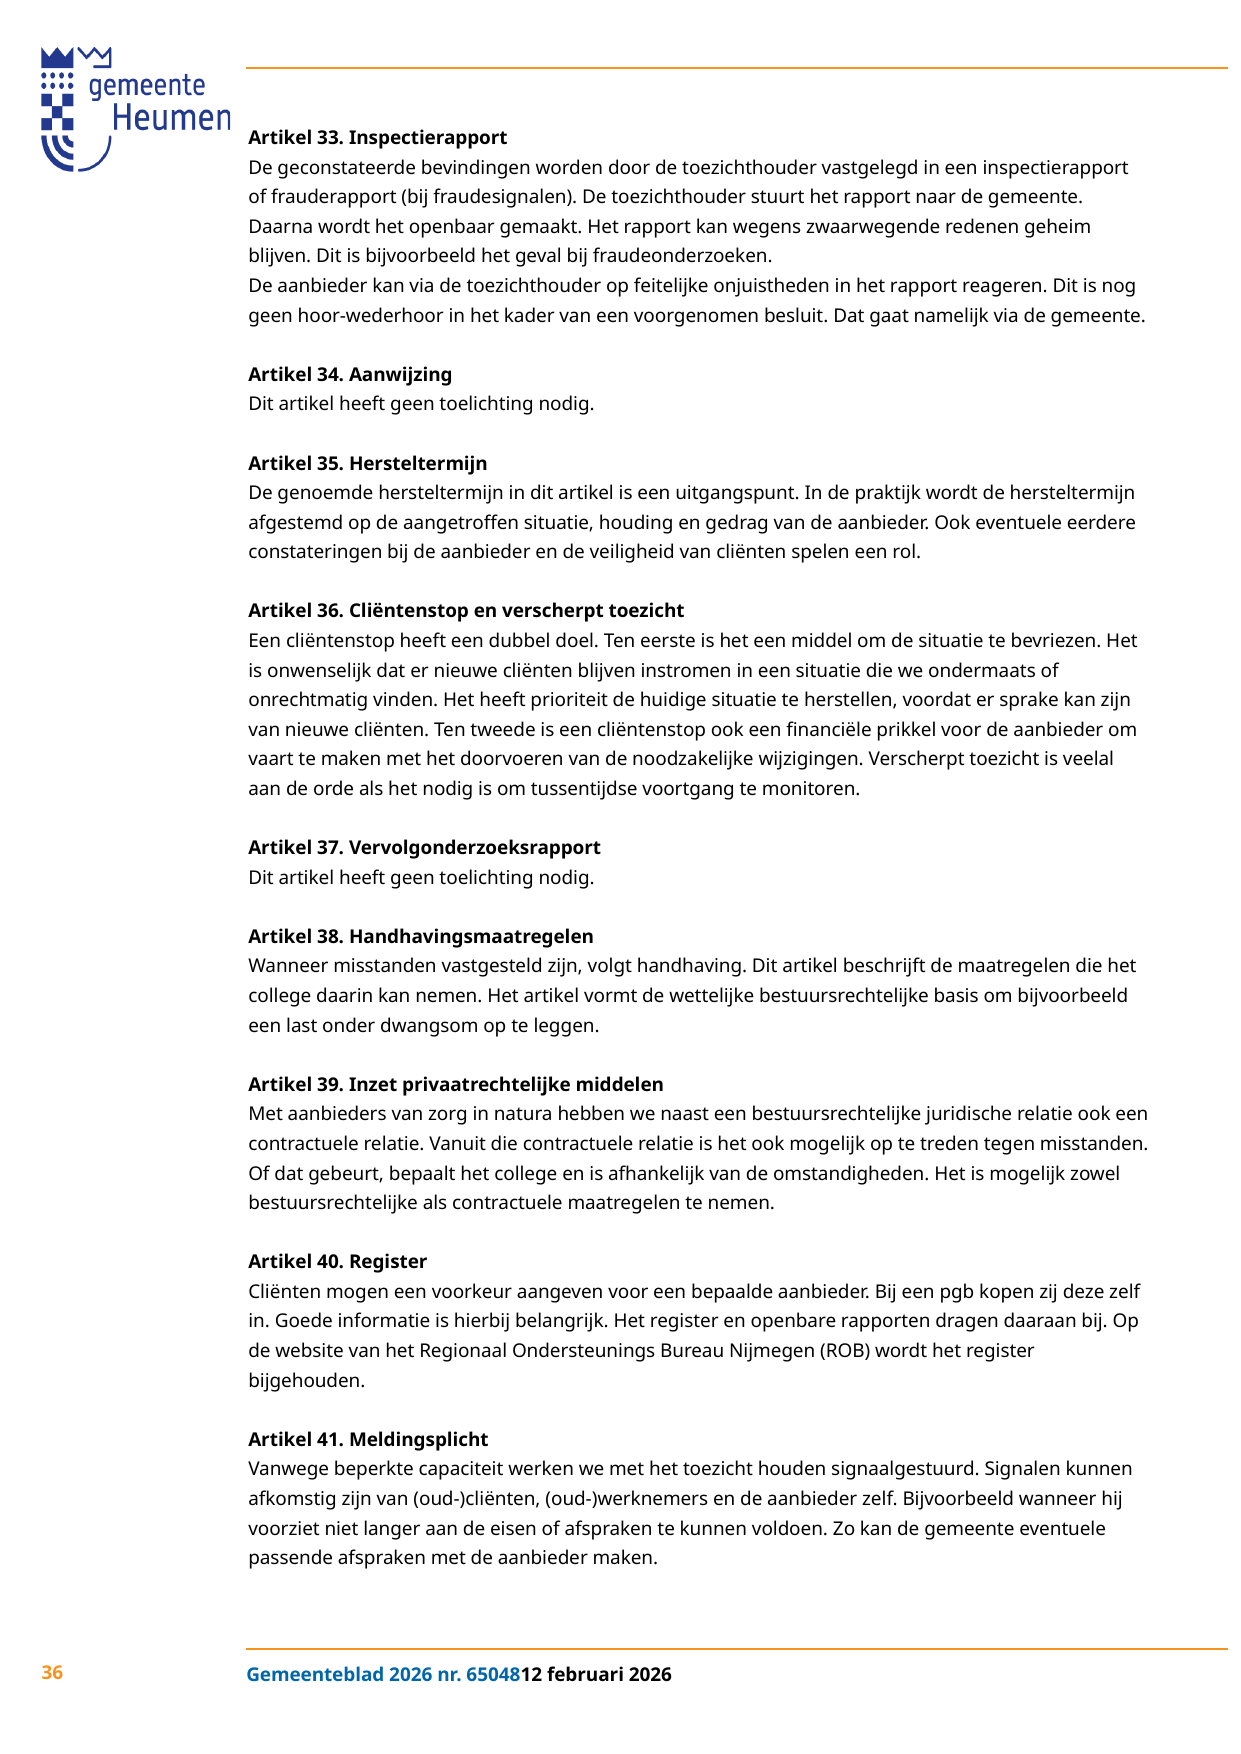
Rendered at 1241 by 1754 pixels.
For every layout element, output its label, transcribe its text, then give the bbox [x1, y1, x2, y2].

picture [41, 47, 231, 172]
text Artikel 39. Inzet privaatrechtelijke middelen [248, 1071, 1152, 1097]
text Artikel 38. Handhavingsmaatregelen [248, 923, 1152, 949]
text Dit artikel heeft geen toelichting nodig. [248, 864, 1152, 890]
text De aanbieder kan via de toezichthouder op feitelijke onjuistheden in het rapport reageren. Dit is nog geen hoor-wederhoor in het kader van een voorgenomen besluit. Dat gaat namelijk via de gemeente. [248, 272, 1152, 328]
text Met aanbieders van zorg in natura hebben we naast een bestuursrechtelijke juridische relatie ook een contractuele relatie. Vanuit die contractuele relatie is het ook mogelijk op te treden tegen misstanden. Of dat gebeurt, bepaalt het college en is afhankelijk van de omstandigheden. Het is mogelijk zowel bestuursrechtelijke als contractuele maatregelen te nemen. [248, 1101, 1152, 1215]
text De geconstateerde bevindingen worden door de toezichthouder vastgelegd in een inspectierapport of frauderapport (bij fraudesignalen). De toezichthouder stuurt het rapport naar de gemeente. Daarna wordt het openbaar gemaakt. Het rapport kan wegens zwaarwegende redenen geheim blijven. Dit is bijvoorbeeld het geval bij fraudeonderzoeken. [248, 154, 1152, 268]
text Cliënten mogen een voorkeur aangeven voor een bepaalde aanbieder. Bij een pgb kopen zij deze zelf in. Goede informatie is hierbij belangrijk. Het register en openbare rapporten dragen daaraan bij. Op de website van het Regionaal Ondersteunings Bureau Nijmegen (ROB) wordt het register bijgehouden. [248, 1278, 1152, 1393]
text Dit artikel heeft geen toelichting nodig. [248, 391, 1152, 416]
text Artikel 34. Aanwijzing [248, 361, 1152, 387]
text Artikel 41. Meldingsplicht [248, 1426, 1152, 1452]
text Artikel 40. Register [248, 1248, 1152, 1274]
text Artikel 35. Hersteltermijn [248, 450, 1152, 476]
text Een cliëntenstop heeft een dubbel doel. Ten eerste is het een middel om de situatie te bevriezen. Het is onwenselijk dat er nieuwe cliënten blijven instromen in een situatie die we ondermaats of onrechtmatig vinden. Het heeft prioriteit de huidige situatie te herstellen, voordat er sprake kan zijn van nieuwe cliënten. Ten tweede is een cliëntenstop ook een financiële prikkel voor de aanbieder om vaart te maken met het doorvoeren van de noodzakelijke wijzigingen. Verscherpt toezicht is veelal aan de orde als het nodig is om tussentijdse voortgang te monitoren. [248, 627, 1152, 801]
text Artikel 37. Vervolgonderzoeksrapport [248, 834, 1152, 860]
text Vanwege beperkte capaciteit werken we met het toezicht houden signaalgestuurd. Signalen kunnen afkomstig zijn van (oud-)cliënten, (oud-)werknemers en de aanbieder zelf. Bijvoorbeeld wanneer hij voorziet niet langer aan de eisen of afspraken te kunnen voldoen. Zo kan de gemeente eventuele passende afspraken met de aanbieder maken. [248, 1456, 1152, 1570]
text De genoemde hersteltermijn in dit artikel is een uitgangspunt. In de praktijk wordt de hersteltermijn afgestemd op de aangetroffen situatie, houding en gedrag van de aanbieder. Ook eventuele eerdere constateringen bij de aanbieder en de veiligheid van cliënten spelen een rol. [248, 479, 1152, 564]
text Artikel 33. Inspectierapport [248, 124, 1152, 150]
text Artikel 36. Cliëntenstop en verscherpt toezicht [248, 598, 1152, 623]
text Wanneer misstanden vastgesteld zijn, volgt handhaving. Dit artikel beschrijft de maatregelen die het college daarin kan nemen. Het artikel vormt de wettelijke bestuursrechtelijke basis om bijvoorbeeld een last onder dwangsom op te leggen. [248, 953, 1152, 1038]
